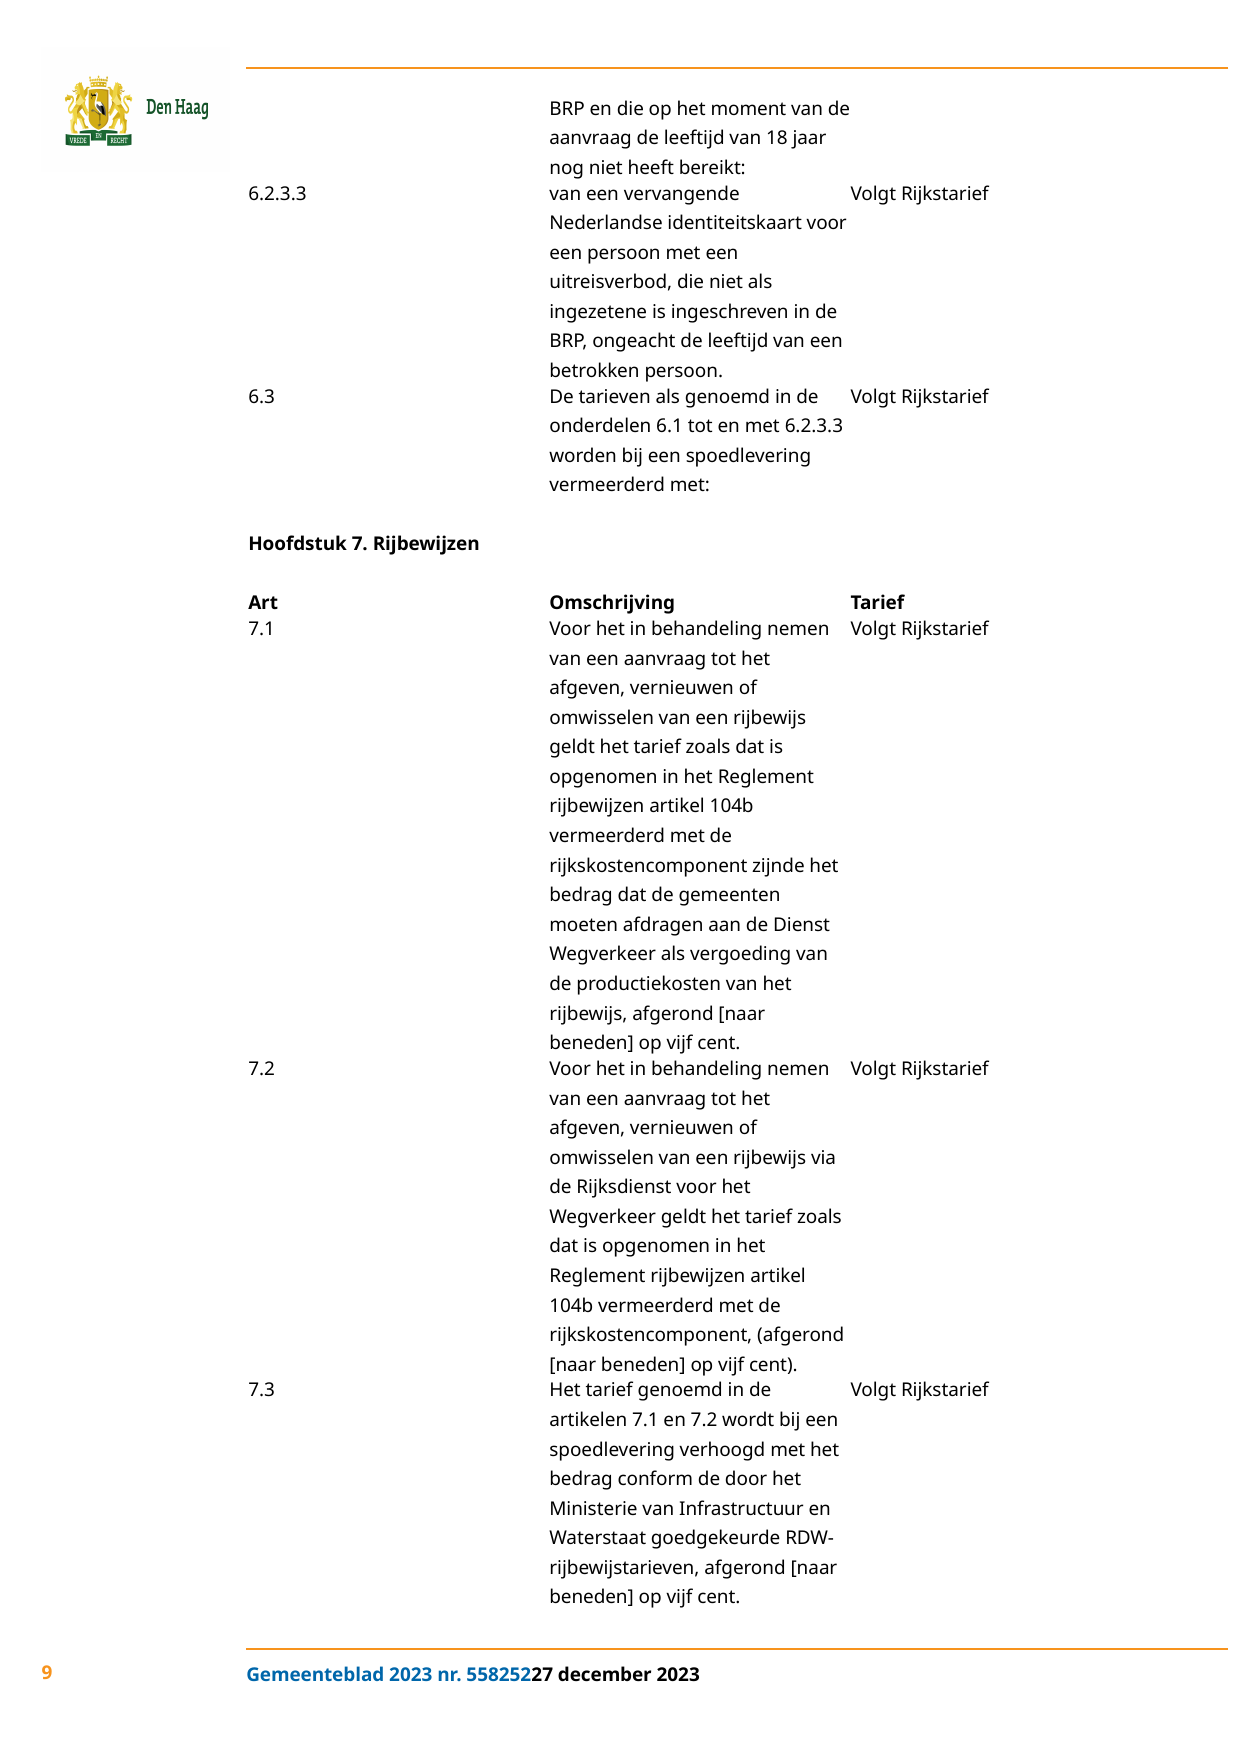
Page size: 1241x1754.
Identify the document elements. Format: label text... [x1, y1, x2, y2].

table_cell 7.1 [248, 615, 549, 1055]
table_cell [248, 95, 549, 180]
table_cell BRP en die op het moment van de aanvraag de leeftijd van 18 jaar nog niet heeft bereikt: [549, 95, 850, 180]
picture [41, 47, 231, 172]
table_header Tarief [850, 590, 1152, 615]
table_cell 7.2 [248, 1055, 549, 1377]
text Hoofdstuk 7. Rijbewijzen [248, 530, 1152, 556]
table_cell Volgt Rijkstarief [850, 180, 1152, 383]
table_cell 7.3 [248, 1377, 549, 1609]
table_header Art [248, 590, 549, 615]
table_cell 6.3 [248, 383, 549, 497]
table_cell De tarieven als genoemd in de onderdelen 6.1 tot en met 6.2.3.3 worden bij een spoedlevering vermeerderd met: [549, 383, 850, 497]
table_cell van een vervangende Nederlandse identiteitskaart voor een persoon met een uitreisverbod, die niet als ingezetene is ingeschreven in de BRP, ongeacht de leeftijd van een betrokken persoon. [549, 180, 850, 383]
table_cell Voor het in behandeling nemen van een aanvraag tot het afgeven, vernieuwen of omwisselen van een rijbewijs geldt het tarief zoals dat is opgenomen in het Reglement rijbewijzen artikel 104b vermeerderd met de rijkskostencomponent zijnde het bedrag dat de gemeenten moeten afdragen aan de Dienst Wegverkeer als vergoeding van de productiekosten van het rijbewijs, afgerond [naar beneden] op vijf cent. [549, 615, 850, 1055]
table_cell Volgt Rijkstarief [850, 1055, 1152, 1377]
table_cell Volgt Rijkstarief [850, 383, 1152, 497]
table_cell 6.2.3.3 [248, 180, 549, 383]
table_cell Voor het in behandeling nemen van een aanvraag tot het afgeven, vernieuwen of omwisselen van een rijbewijs via de Rijksdienst voor het Wegverkeer geldt het tarief zoals dat is opgenomen in het Reglement rijbewijzen artikel 104b vermeerderd met de rijkskostencomponent, (afgerond [naar beneden] op vijf cent). [549, 1055, 850, 1377]
table_cell Het tarief genoemd in de artikelen 7.1 en 7.2 wordt bij een spoedlevering verhoogd met het bedrag conform de door het Ministerie van Infrastructuur en Waterstaat goedgekeurde RDW-rijbewijstarieven, afgerond [naar beneden] op vijf cent. [549, 1377, 850, 1609]
table_cell Volgt Rijkstarief [850, 1377, 1152, 1609]
table_cell [850, 95, 1152, 180]
table_cell Volgt Rijkstarief [850, 615, 1152, 1055]
table_header Omschrijving [549, 590, 850, 615]
